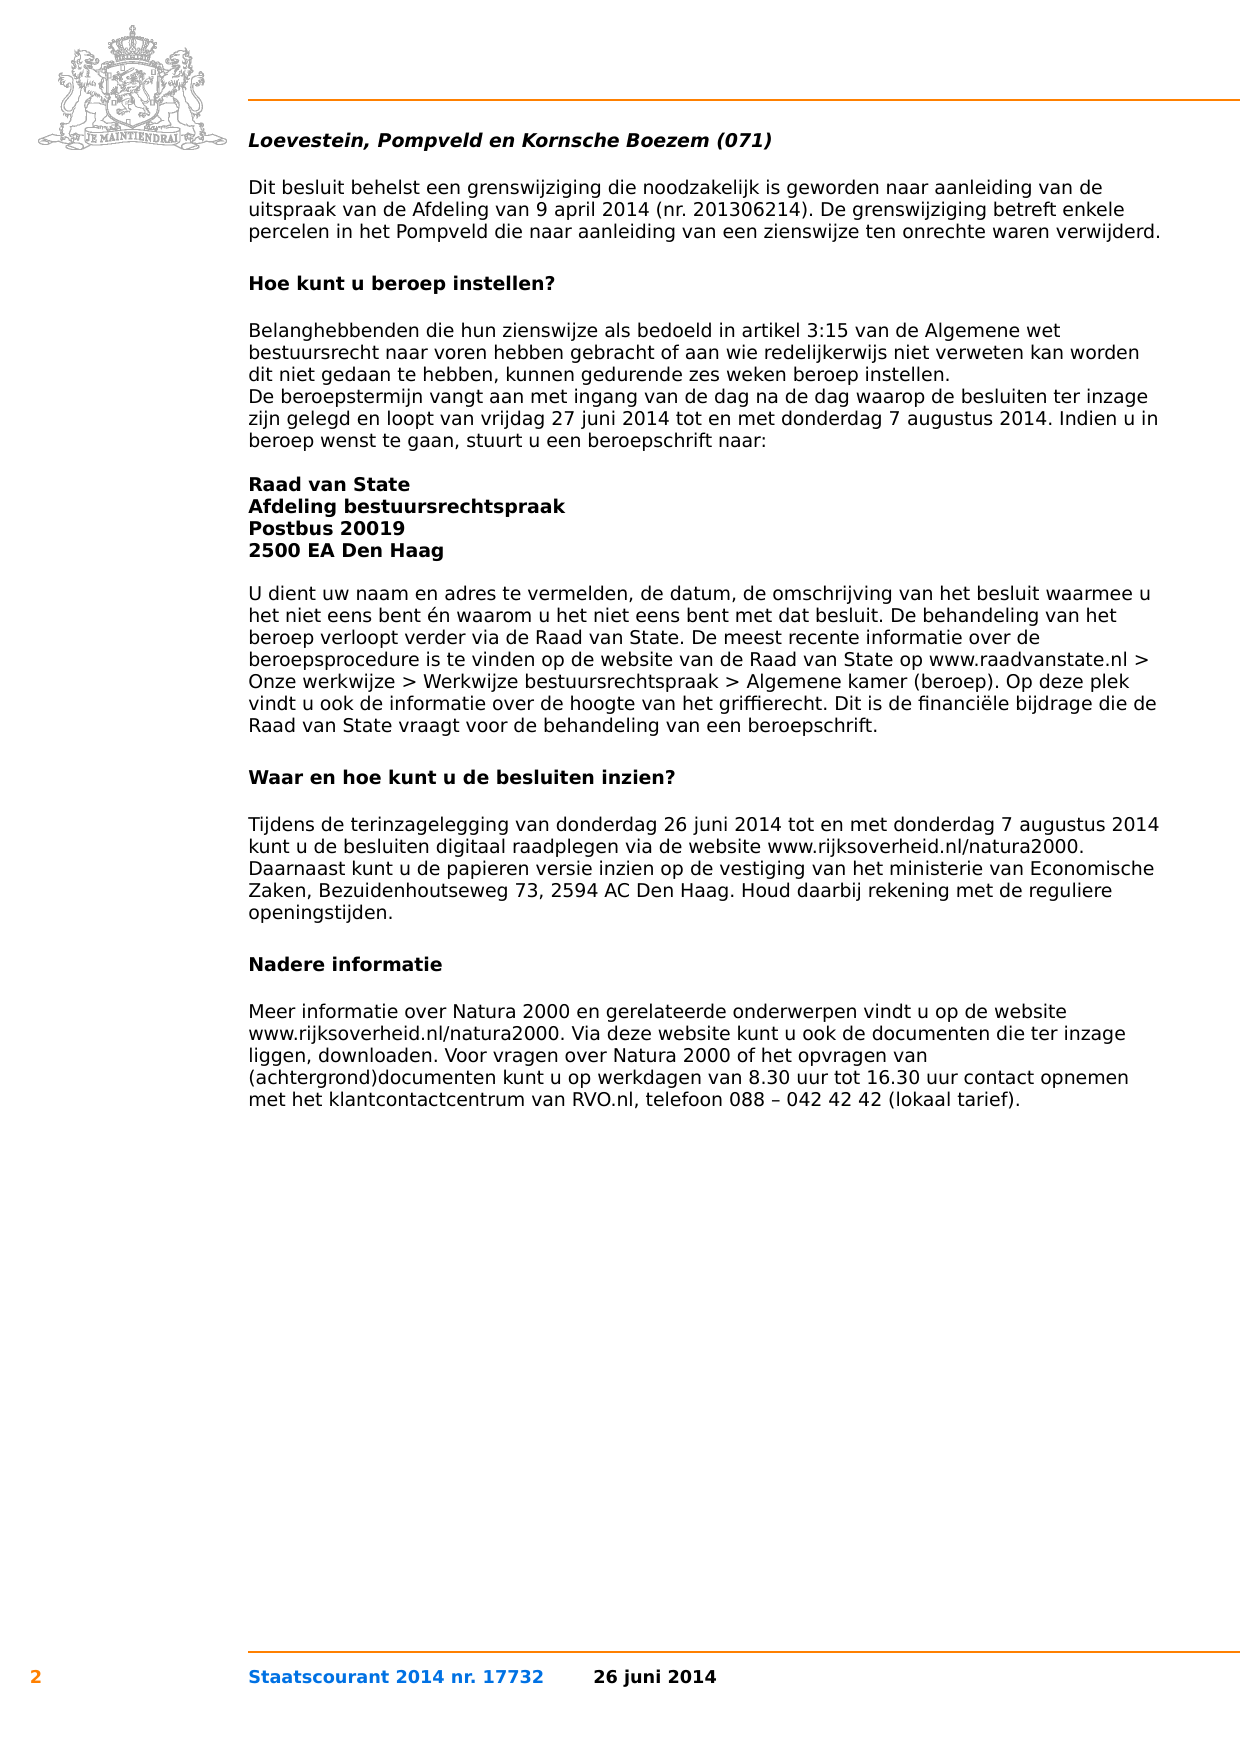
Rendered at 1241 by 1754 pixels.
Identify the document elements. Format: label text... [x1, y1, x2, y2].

text 2500 EA Den Haag [248, 539, 1163, 561]
text De beroepstermijn vangt aan met ingang van de dag na de dag waarop de besluiten ter inzage zijn gelegd en loopt van vrijdag 27 juni 2014 tot en met donderdag 7 augustus 2014. Indien u in beroep wenst te gaan, stuurt u een beroepschrift naar: [248, 386, 1163, 452]
subtitle Waar en hoe kunt u de besluiten inzien? [248, 767, 1163, 789]
text Postbus 20019 [248, 517, 1163, 539]
text Tijdens de terinzagelegging van donderdag 26 juni 2014 tot en met donderdag 7 augustus 2014 kunt u de besluiten digitaal raadplegen via de website www.rijksoverheid.nl/natura2000. Daarnaast kunt u de papieren versie inzien op de vestiging van het ministerie van Economische Zaken, Bezuidenhoutseweg 73, 2594 AC Den Haag. Houd daarbij rekening met de reguliere openingstijden. [248, 814, 1163, 924]
picture [38, 25, 227, 150]
text Meer informatie over Natura 2000 en gerelateerde onderwerpen vindt u op de website www.rijksoverheid.nl/natura2000. Via deze website kunt u ook de documenten die ter inzage liggen, downloaden. Voor vragen over Natura 2000 of het opvragen van (achtergrond)documenten kunt u op werkdagen van 8.30 uur tot 16.30 uur contact opnemen met het klantcontactcentrum van RVO.nl, telefoon 088 – 042 42 42 (lokaal tarief). [248, 1001, 1163, 1111]
text Belanghebbenden die hun zienswijze als bedoeld in artikel 3:15 van de Algemene wet bestuursrecht naar voren hebben gebracht of aan wie redelijkerwijs niet verweten kan worden dit niet gedaan te hebben, kunnen gedurende zes weken beroep instellen. [248, 320, 1163, 386]
subtitle Hoe kunt u beroep instellen? [248, 273, 1163, 295]
subtitle Nadere informatie [248, 954, 1163, 976]
text Raad van State [248, 473, 1163, 496]
subtitle Loevestein, Pompveld en Kornsche Boezem (071) [248, 130, 1163, 152]
text Dit besluit behelst een grenswijziging die noodzakelijk is geworden naar aanleiding van de uitspraak van de Afdeling van 9 april 2014 (nr. 201306214). De grenswijziging betreft enkele percelen in het Pompveld die naar aanleiding van een zienswijze ten onrechte waren verwijderd. [248, 177, 1163, 243]
text U dient uw naam en adres te vermelden, de datum, de omschrijving van het besluit waarmee u het niet eens bent én waarom u het niet eens bent met dat besluit. De behandeling van het beroep verloopt verder via de Raad van State. De meest recente informatie over de beroepsprocedure is te vinden op de website van de Raad van State op www.raadvanstate.nl > Onze werkwijze > Werkwijze bestuursrechtspraak > Algemene kamer (beroep). Op deze plek vindt u ook de informatie over de hoogte van het griffierecht. Dit is de financiële bijdrage die de Raad van State vraagt voor de behandeling van een beroepschrift. [248, 583, 1163, 737]
text Afdeling bestuursrechtspraak [248, 496, 1163, 517]
